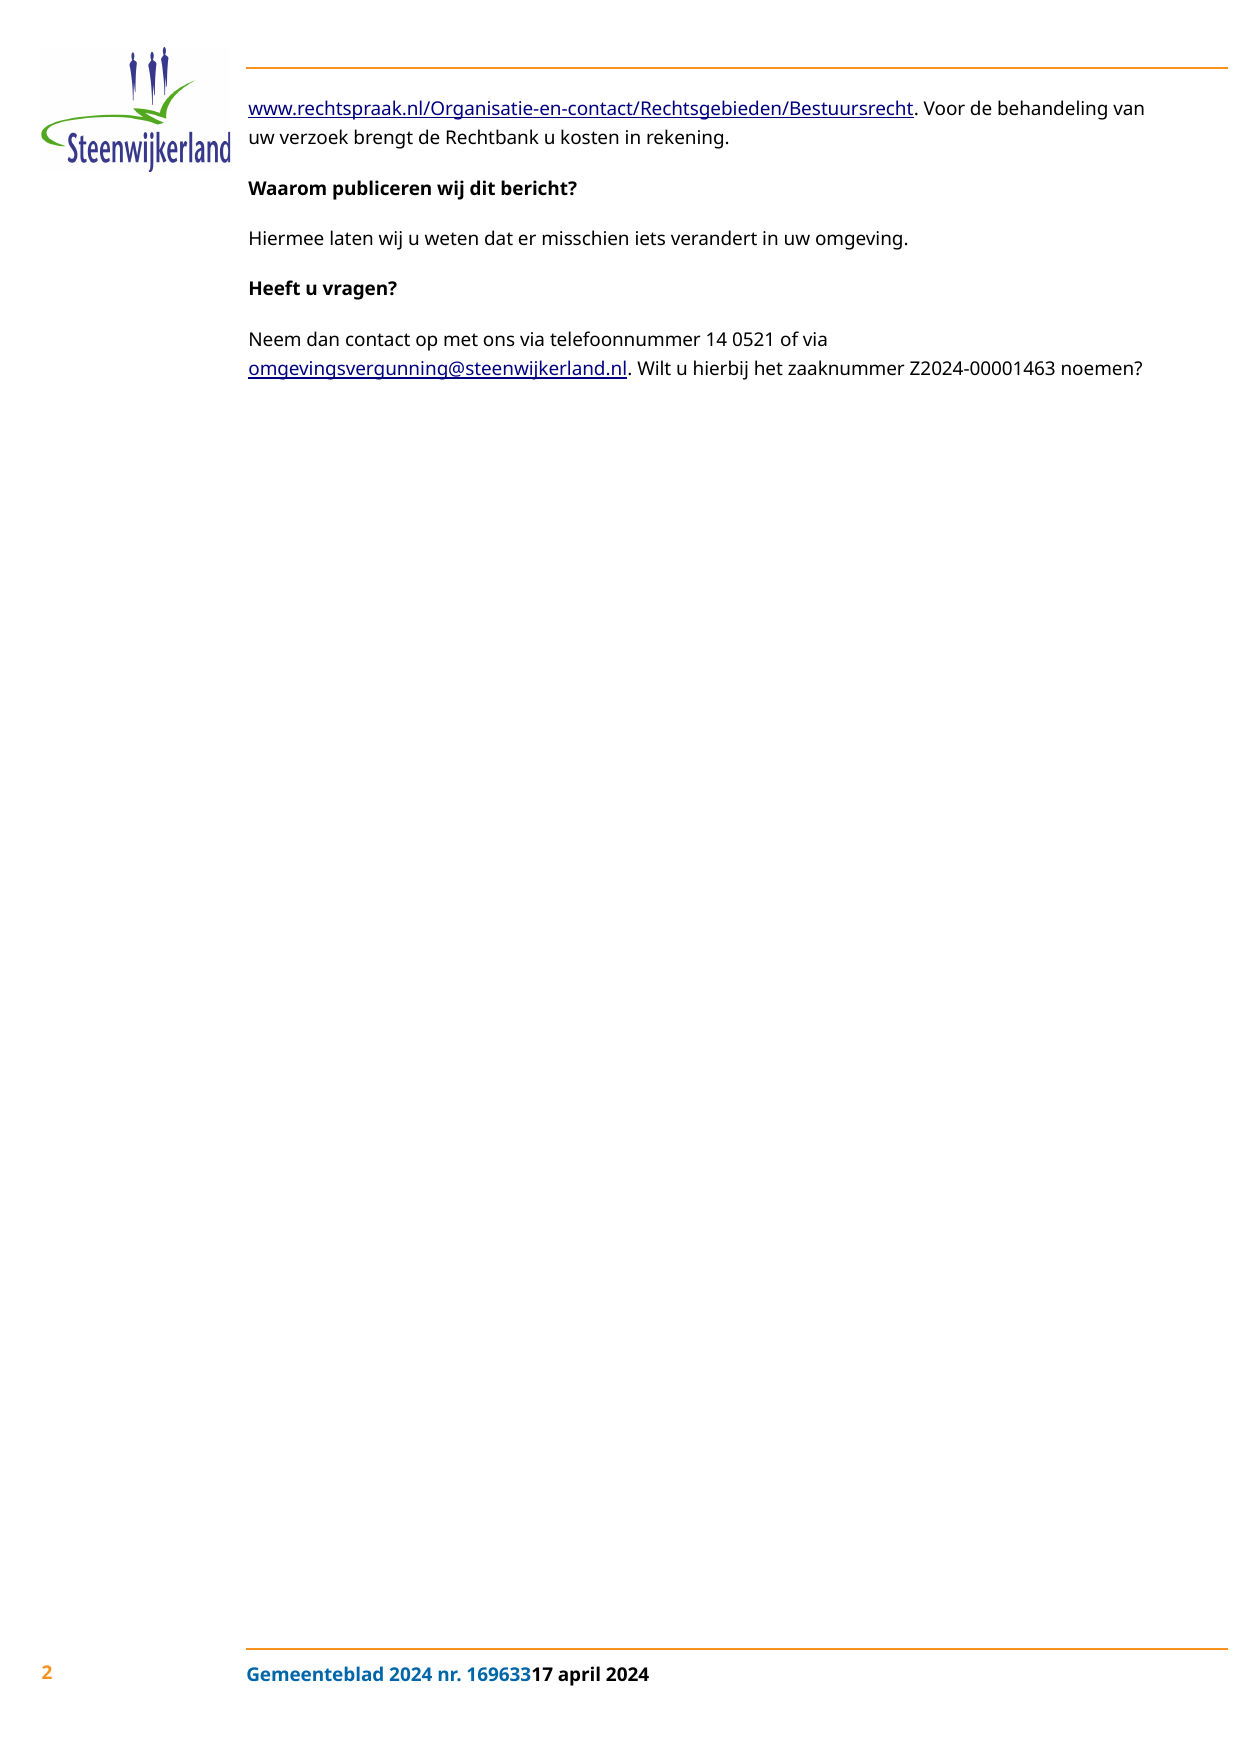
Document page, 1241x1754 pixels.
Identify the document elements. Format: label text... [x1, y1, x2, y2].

text www.rechtspraak.nl/Organisatie-en-contact/Rechtsgebieden/Bestuursrecht. Voor de behandeling van uw verzoek brengt de Rechtbank u kosten in rekening. [248, 95, 1152, 150]
picture [41, 47, 231, 172]
text Hiermee laten wij u weten dat er misschien iets verandert in uw omgeving. [248, 225, 1152, 251]
text Neem dan contact op met ons via telefoonnummer 14 0521 of via omgevingsvergunning@steenwijkerland.nl. Wilt u hierbij het zaaknummer Z2024-00001463 noemen? [248, 326, 1152, 381]
text Heeft u vragen? [248, 276, 1152, 301]
text Waarom publiceren wij dit bericht? [248, 175, 1152, 201]
